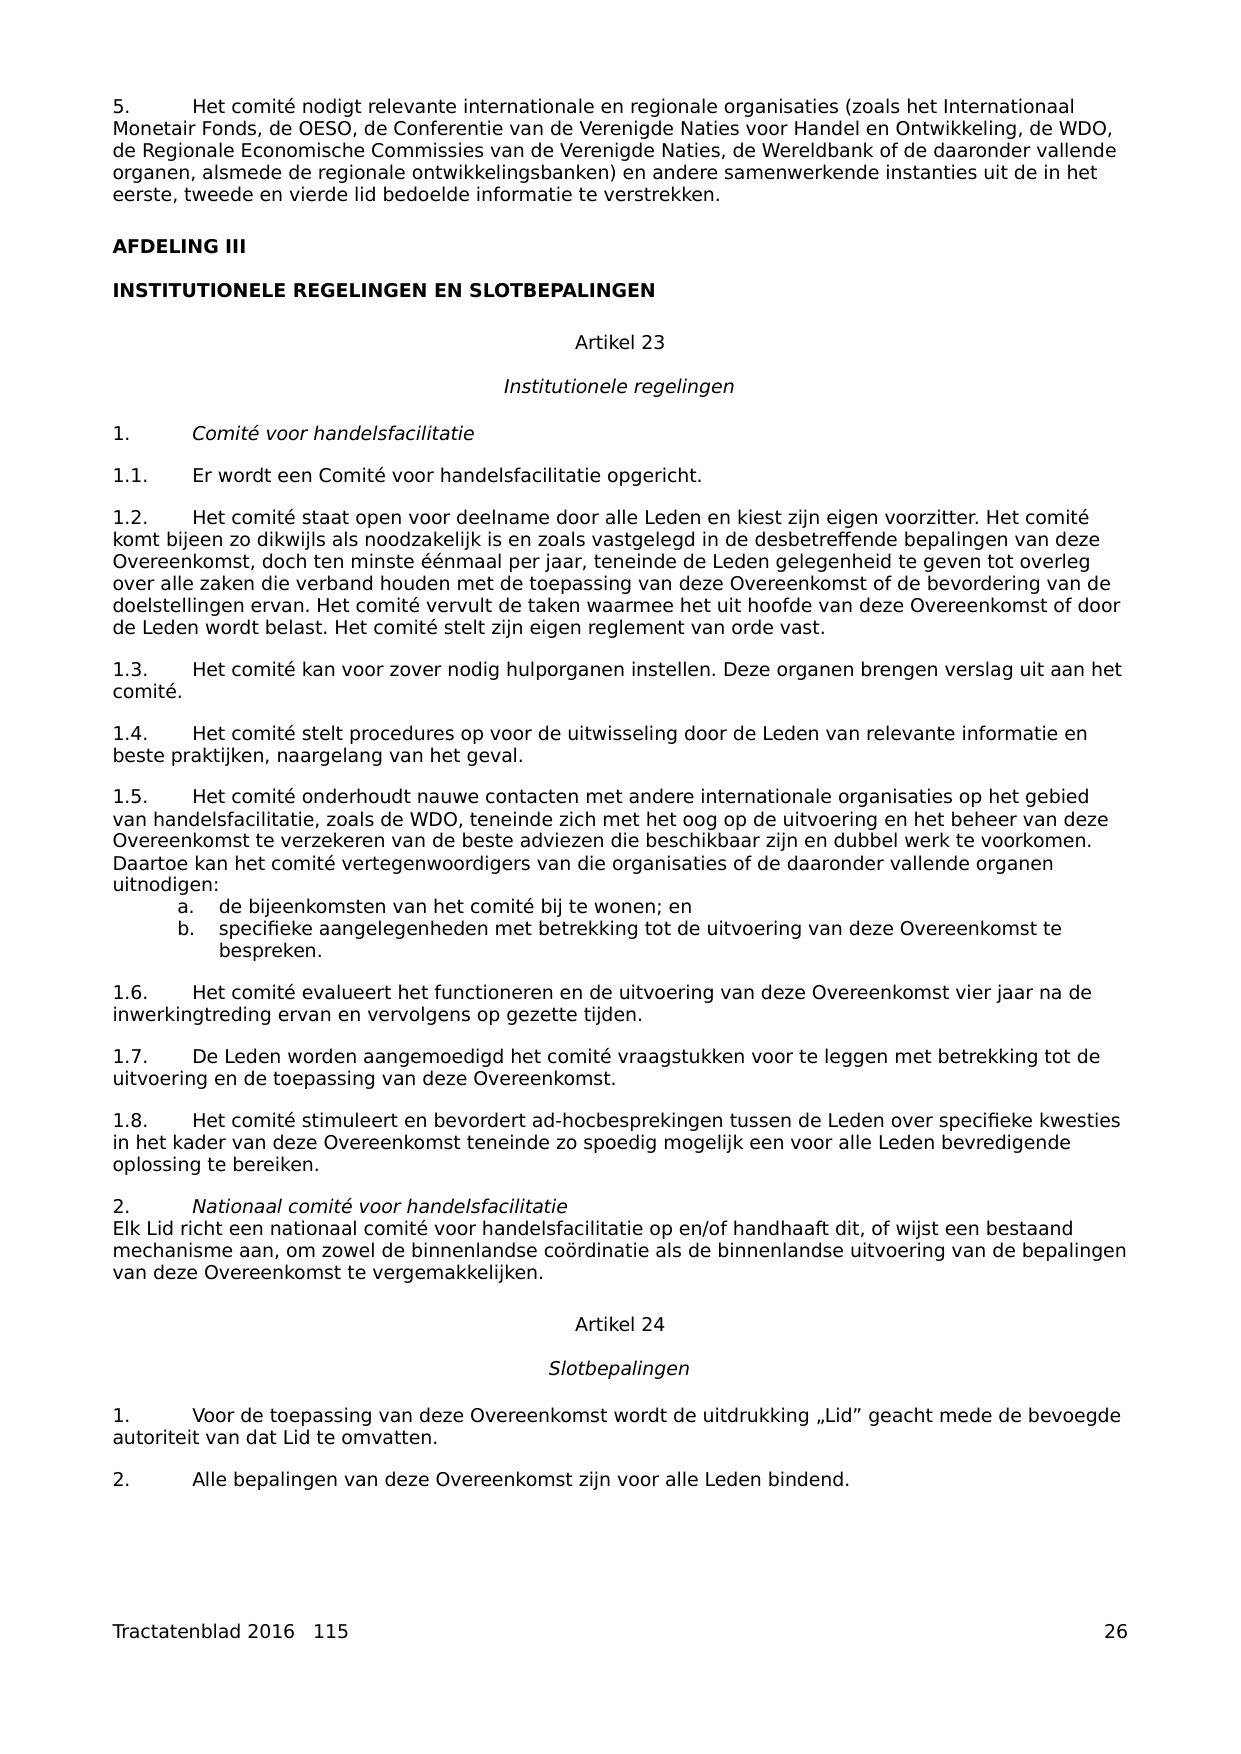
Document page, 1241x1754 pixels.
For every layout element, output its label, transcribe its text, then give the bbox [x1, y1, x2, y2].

text 1.7. De Leden worden aangemoedigd het comité vraagstukken voor te leggen met betrekking tot de uitvoering en de toepassing van deze Overeenkomst. [112, 1046, 1128, 1090]
text 1.6. Het comité evalueert het functioneren en de uitvoering van deze Overeenkomst vier jaar na de inwerkingtreding ervan en vervolgens op gezette tijden. [112, 982, 1128, 1026]
text 1.1. Er wordt een Comité voor handelsfacilitatie opgericht. [112, 465, 1128, 487]
text 5. Het comité nodigt relevante internationale en regionale organisaties (zoals het Internationaal Monetair Fonds, de OESO, de Conferentie van de Verenigde Naties voor Handel en Ontwikkeling, de WDO, de Regionale Economische Commissies van de Verenigde Naties, de Wereldbank of de daaronder vallende organen, alsmede de regionale ontwikkelingsbanken) en andere samenwerkende instanties uit de in het eerste, tweede en vierde lid bedoelde informatie te verstrekken. [112, 96, 1128, 206]
text 1.2. Het comité staat open voor deelname door alle Leden en kiest zijn eigen voorzitter. Het comité komt bijeen zo dikwijls als noodzakelijk is en zoals vastgelegd in de desbetreffende bepalingen van deze Overeenkomst, doch ten minste éénmaal per jaar, teneinde de Leden gelegenheid te geven tot overleg over alle zaken die verband houden met de toepassing van deze Overeenkomst of de bevordering van de doelstellingen ervan. Het comité vervult de taken waarmee het uit hoofde van deze Overeenkomst of door de Leden wordt belast. Het comité stelt zijn eigen reglement van orde vast. [112, 507, 1128, 638]
subtitle Artikel 24 Slotbepalingen [112, 1314, 1128, 1380]
text 1.3. Het comité kan voor zover nodig hulporganen instellen. Deze organen brengen verslag uit aan het comité. [112, 658, 1128, 702]
text b. specifieke aangelegenheden met betrekking tot de uitvoering van deze Overeenkomst te bespreken. [177, 918, 1128, 962]
subtitle Artikel 23 Institutionele regelingen [112, 332, 1128, 398]
text a. de bijeenkomsten van het comité bij te wonen; en [177, 896, 1128, 918]
text 1.4. Het comité stelt procedures op voor de uitwisseling door de Leden van relevante informatie en beste praktijken, naargelang van het geval. [112, 722, 1128, 766]
text 2. Nationaal comité voor handelsfacilitatie [112, 1196, 1128, 1218]
text 1.8. Het comité stimuleert en bevordert ad-hocbesprekingen tussen de Leden over specifieke kwesties in het kader van deze Overeenkomst teneinde zo spoedig mogelijk een voor alle Leden bevredigende oplossing te bereiken. [112, 1110, 1128, 1176]
text 2. Alle bepalingen van deze Overeenkomst zijn voor alle Leden bindend. [112, 1469, 1128, 1491]
text 1.5. Het comité onderhoudt nauwe contacten met andere internationale organisaties op het gebied van handelsfacilitatie, zoals de WDO, teneinde zich met het oog op de uitvoering en het beheer van deze Overeenkomst te verzekeren van de beste adviezen die beschikbaar zijn en dubbel werk te voorkomen. Daartoe kan het comité vertegenwoordigers van die organisaties of de daaronder vallende organen uitnodigen: [112, 786, 1128, 896]
subtitle AFDELING III INSTITUTIONELE REGELINGEN EN SLOTBEPALINGEN [112, 236, 1128, 302]
text 1. Voor de toepassing van deze Overeenkomst wordt de uitdrukking „Lid” geacht mede de bevoegde autoriteit van dat Lid te omvatten. [112, 1405, 1128, 1449]
text 1. Comité voor handelsfacilitatie [112, 423, 1128, 445]
text Elk Lid richt een nationaal comité voor handelsfacilitatie op en/of handhaaft dit, of wijst een bestaand mechanisme aan, om zowel de binnenlandse coördinatie als de binnenlandse uitvoering van de bepalingen van deze Overeenkomst te vergemakkelijken. [112, 1218, 1128, 1284]
